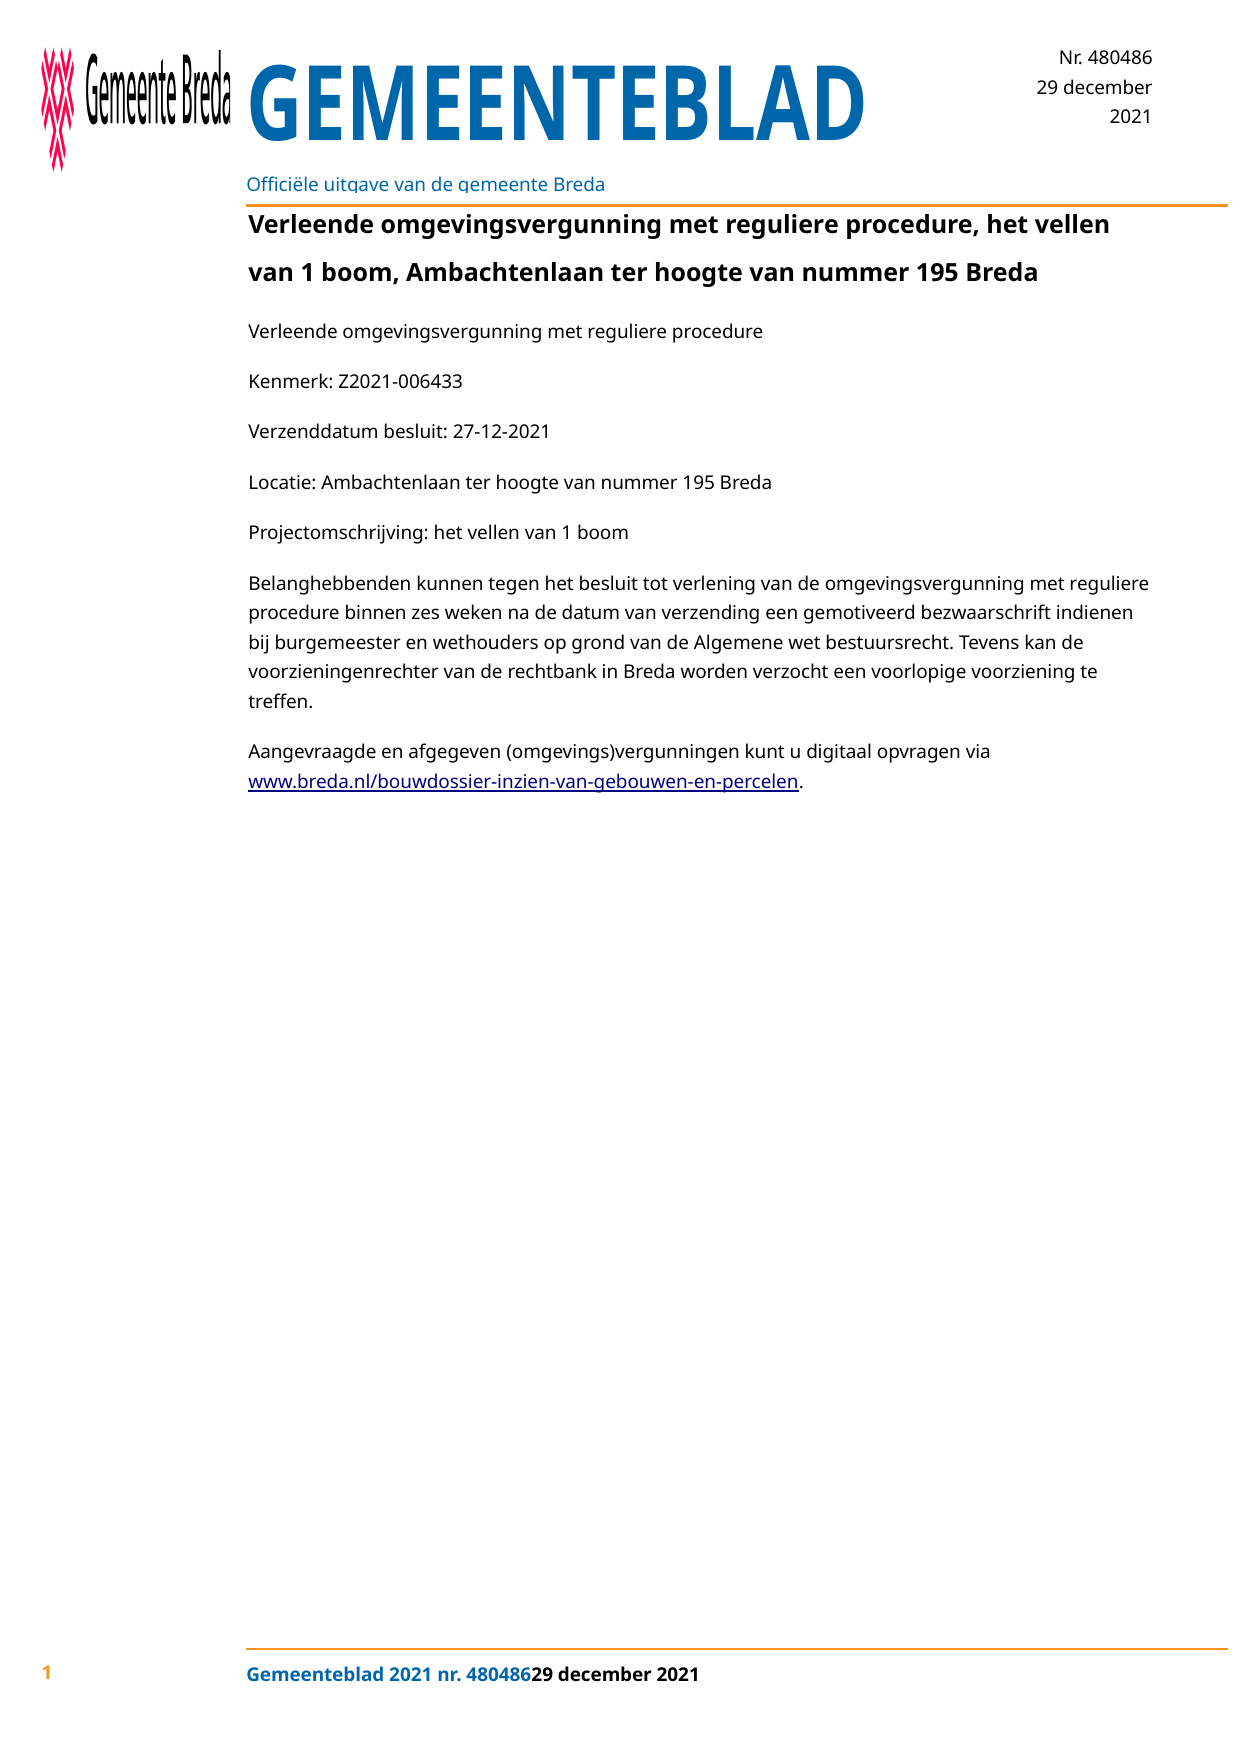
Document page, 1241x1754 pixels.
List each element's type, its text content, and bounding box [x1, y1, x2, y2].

text Verleende omgevingsvergunning met reguliere procedure, het vellen van 1 boom, Ambachtenlaan ter hoogte van nummer 195 Breda [248, 207, 1152, 288]
text Aangevraagde en afgegeven (omgevings)vergunningen kunt u digitaal opvragen via www.breda.nl/bouwdossier-inzien-van-gebouwen-en-percelen. [248, 739, 1152, 794]
text Projectomschrijving: het vellen van 1 boom [248, 519, 1152, 545]
text Locatie: Ambachtenlaan ter hoogte van nummer 195 Breda [248, 469, 1152, 495]
text Kenmerk: Z2021-006433 [248, 368, 1152, 394]
picture [41, 47, 231, 172]
text Verleende omgevingsvergunning met reguliere procedure [248, 318, 1152, 344]
text Belanghebbenden kunnen tegen het besluit tot verlening van de omgevingsvergunning met reguliere procedure binnen zes weken na de datum van verzending een gemotiveerd bezwaarschrift indienen bij burgemeester en wethouders op grond van de Algemene wet bestuursrecht. Tevens kan de voorzieningenrechter van de rechtbank in Breda worden verzocht een voorlopige voorziening te treffen. [248, 570, 1152, 714]
text Verzenddatum besluit: 27-12-2021 [248, 419, 1152, 444]
